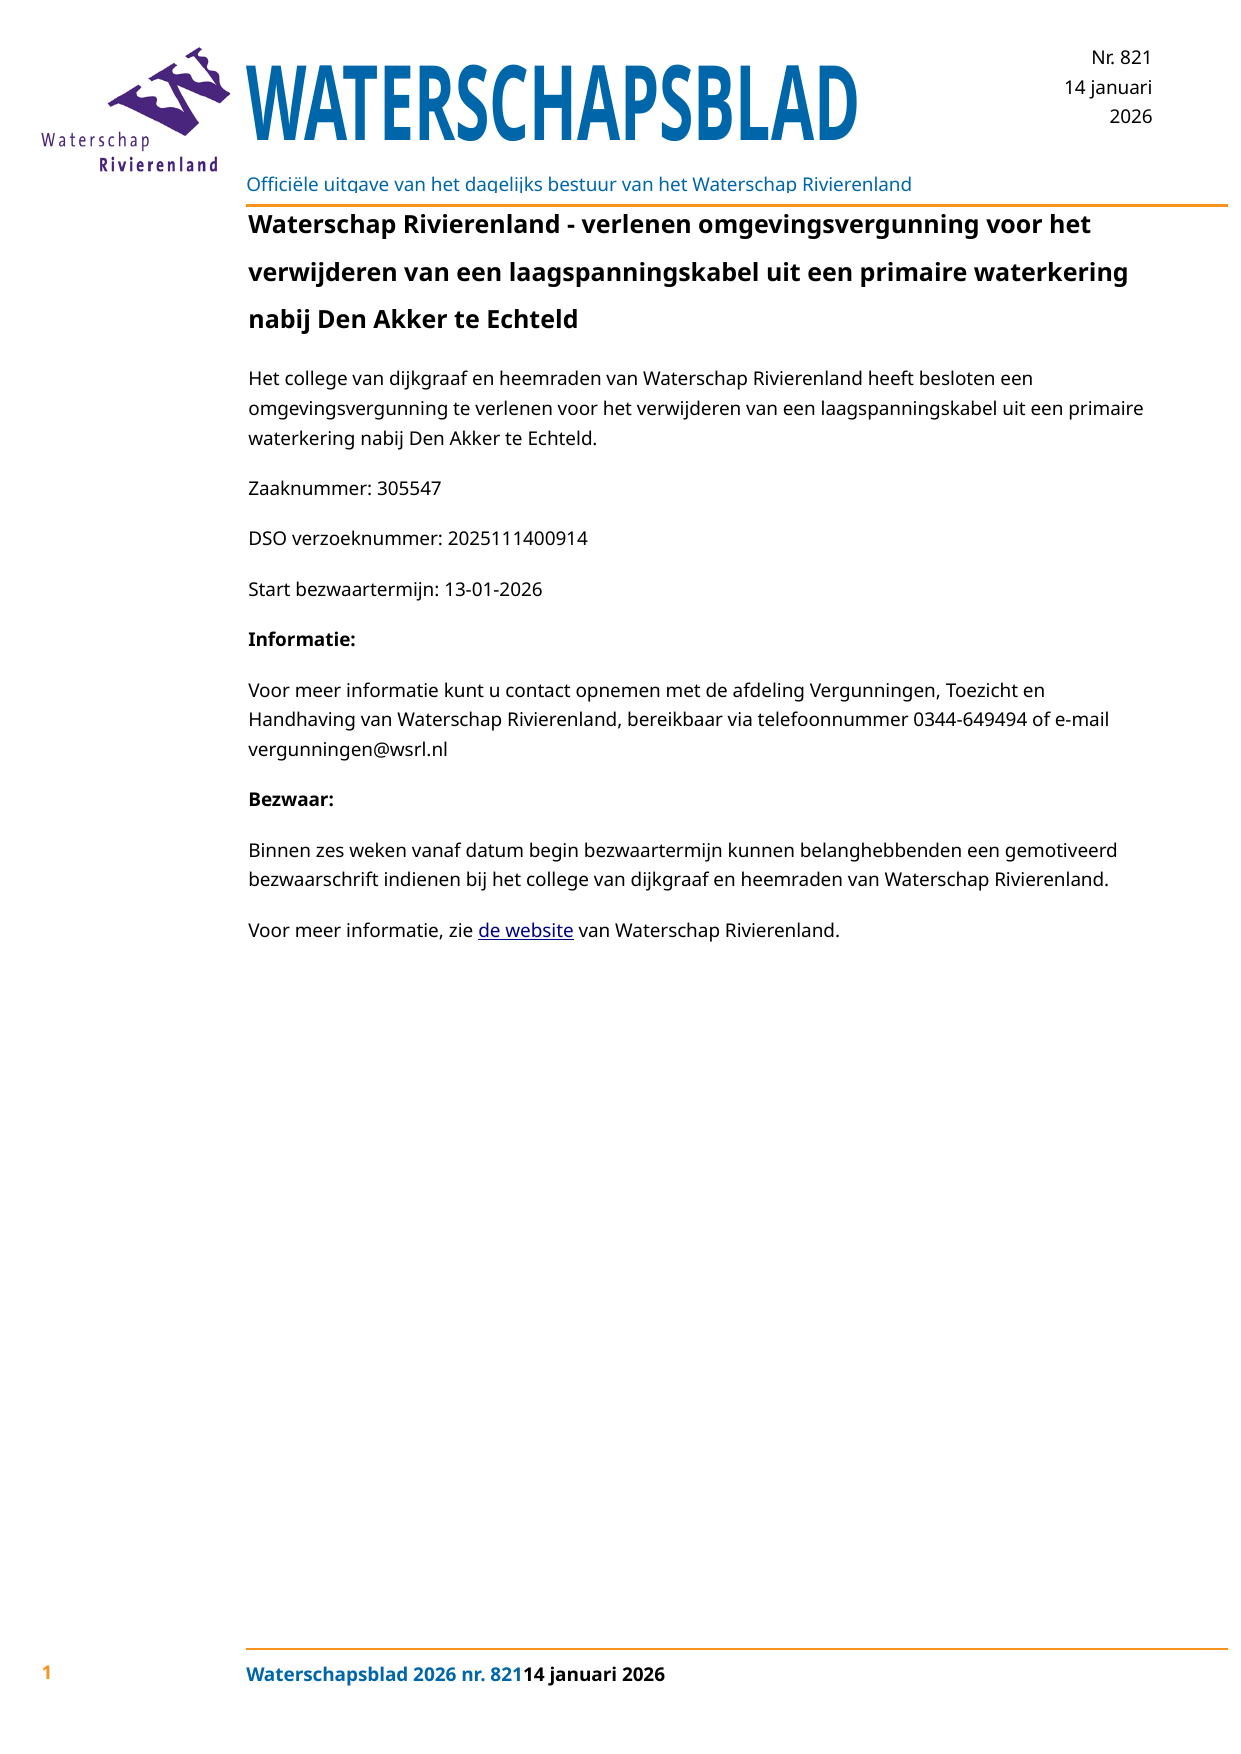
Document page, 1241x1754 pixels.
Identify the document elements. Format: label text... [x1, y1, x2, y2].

text Voor meer informatie kunt u contact opnemen met de afdeling Vergunningen, Toezicht en Handhaving van Waterschap Rivierenland, bereikbaar via telefoonnummer 0344-649494 of e-mail vergunningen@wsrl.nl [248, 677, 1152, 762]
text Bezwaar: [248, 786, 1152, 812]
text Zaaknummer: 305547 [248, 475, 1152, 501]
text Start bezwaartermijn: 13-01-2026 [248, 576, 1152, 602]
picture [41, 47, 231, 172]
text Voor meer informatie, zie de website van Waterschap Rivierenland. [248, 917, 1152, 942]
text Het college van dijkgraaf en heemraden van Waterschap Rivierenland heeft besloten een omgevingsvergunning te verlenen voor het verwijderen van een laagspanningskabel uit een primaire waterkering nabij Den Akker te Echteld. [248, 366, 1152, 450]
text Waterschap Rivierenland - verlenen omgevingsvergunning voor het verwijderen van een laagspanningskabel uit een primaire waterkering nabij Den Akker te Echteld [248, 207, 1152, 336]
text Binnen zes weken vanaf datum begin bezwaartermijn kunnen belanghebbenden een gemotiveerd bezwaarschrift indienen bij het college van dijkgraaf en heemraden van Waterschap Rivierenland. [248, 837, 1152, 892]
text Informatie: [248, 626, 1152, 652]
text DSO verzoeknummer: 2025111400914 [248, 526, 1152, 551]
